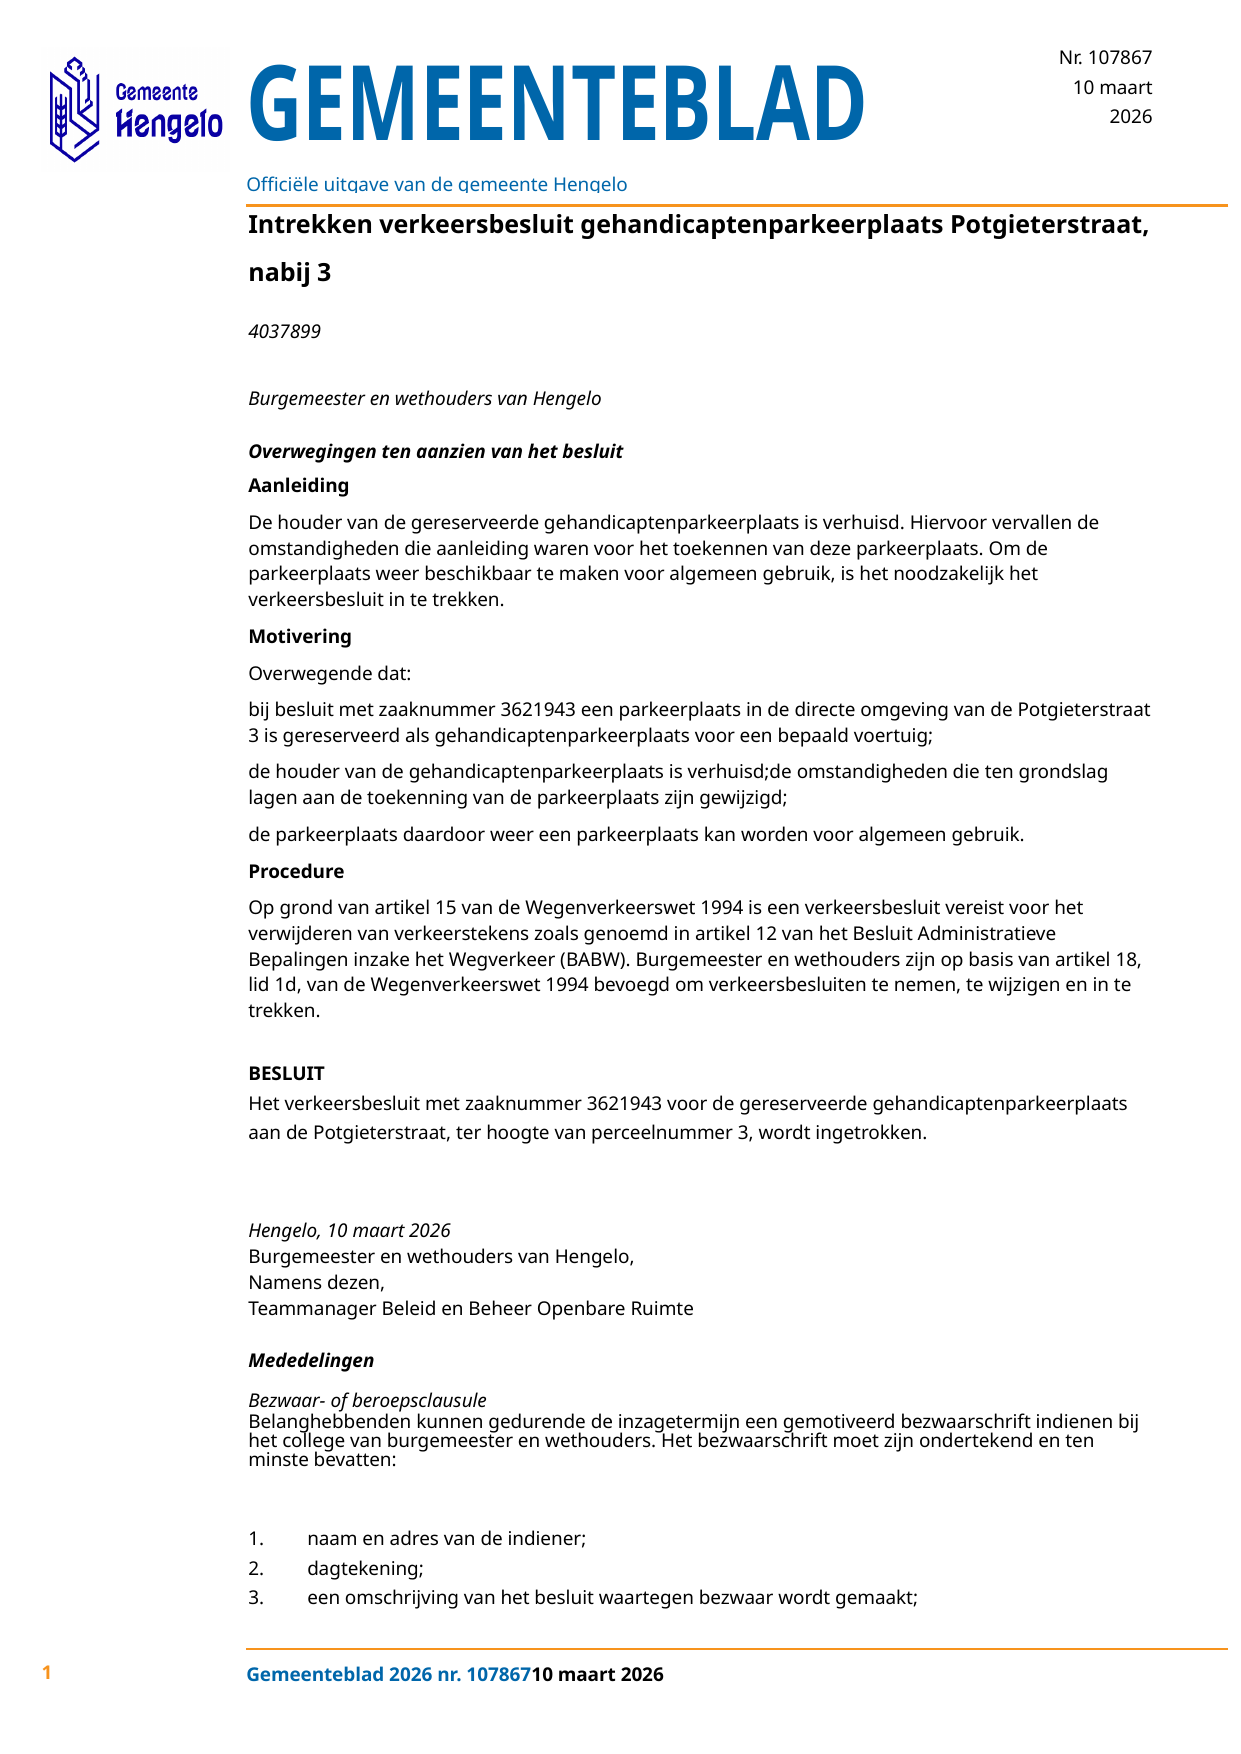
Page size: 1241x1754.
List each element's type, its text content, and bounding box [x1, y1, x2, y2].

text Overwegende dat: [248, 660, 1152, 685]
text 4037899 [248, 318, 1152, 344]
text Overwegingen ten aanzien van het besluit [248, 438, 1152, 464]
text bij besluit met zaaknummer 3621943 een parkeerplaats in de directe omgeving van de Potgieterstraat 3 is gereserveerd als gehandicaptenparkeerplaats voor een bepaald voertuig; [248, 696, 1152, 748]
list naam en adres van de indiener; [248, 1525, 1152, 1551]
text Hengelo, 10 maart 2026 [248, 1217, 1152, 1243]
text Aanleiding [248, 472, 1152, 498]
text de parkeerplaats daardoor weer een parkeerplaats kan worden voor algemeen gebruik. [248, 821, 1152, 847]
text Procedure [248, 858, 1152, 883]
text Teammanager Beleid en Beheer Openbare Ruimte [248, 1295, 1152, 1320]
text Belanghebbenden kunnen gedurende de inzagetermijn een gemotiveerd bezwaarschrift indienen bij het college van burgemeester en wethouders. Het bezwaarschrift moet zijn ondertekend en ten minste bevatten: [248, 1413, 1152, 1470]
text Intrekken verkeersbesluit gehandicaptenparkeerplaats Potgieterstraat, nabij 3 [248, 207, 1152, 288]
list een omschrijving van het besluit waartegen bezwaar wordt gemaakt; [248, 1584, 1152, 1610]
text BESLUIT [248, 1060, 1152, 1086]
list dagtekening; [248, 1555, 1152, 1580]
picture [41, 47, 231, 172]
text Bezwaar- of beroepsclausule [248, 1387, 1152, 1413]
text Burgemeester en wethouders van Hengelo [248, 386, 1152, 411]
text Op grond van artikel 15 van de Wegenverkeerswet 1994 is een verkeersbesluit vereist voor het verwijderen van verkeerstekens zoals genoemd in artikel 12 van het Besluit Administratieve Bepalingen inzake het Wegverkeer (BABW). Burgemeester en wethouders zijn op basis van artikel 18, lid 1d, van de Wegenverkeerswet 1994 bevoegd om verkeersbesluiten te nemen, te wijzigen en in te trekken. [248, 894, 1152, 1023]
text Motivering [248, 623, 1152, 649]
text Burgemeester en wethouders van Hengelo, [248, 1243, 1152, 1269]
text Het verkeersbesluit met zaaknummer 3621943 voor de gereserveerde gehandicaptenparkeerplaats aan de Potgieterstraat, ter hoogte van perceelnummer 3, wordt ingetrokken. [248, 1090, 1152, 1145]
text Namens dezen, [248, 1269, 1152, 1295]
text Mededelingen [248, 1348, 1152, 1373]
text de houder van de gehandicaptenparkeerplaats is verhuisd;de omstandigheden die ten grondslag lagen aan de toekenning van de parkeerplaats zijn gewijzigd; [248, 759, 1152, 810]
text De houder van de gereserveerde gehandicaptenparkeerplaats is verhuisd. Hiervoor vervallen de omstandigheden die aanleiding waren voor het toekennen van deze parkeerplaats. Om de parkeerplaats weer beschikbaar te maken voor algemeen gebruik, is het noodzakelijk het verkeersbesluit in te trekken. [248, 509, 1152, 612]
